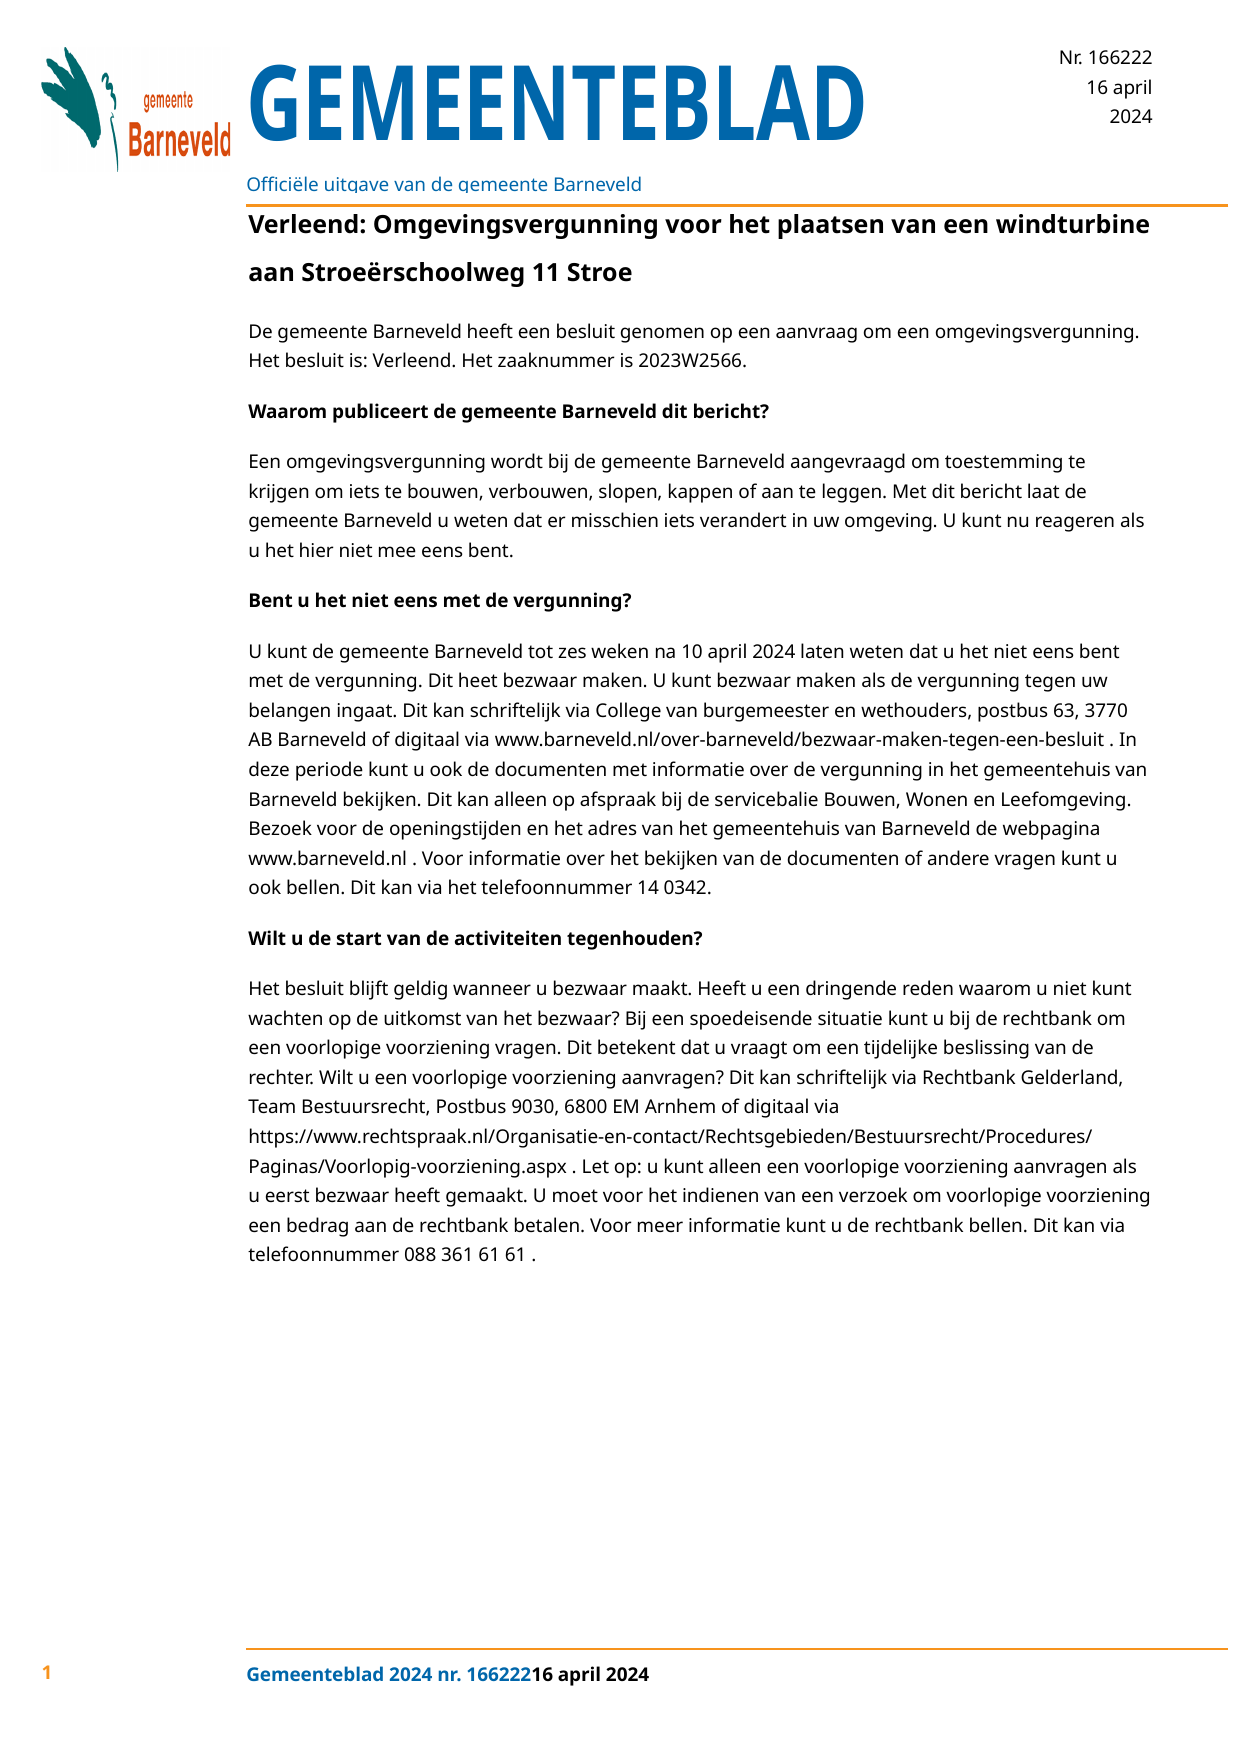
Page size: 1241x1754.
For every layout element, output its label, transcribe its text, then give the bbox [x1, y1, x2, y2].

text Een omgevingsvergunning wordt bij de gemeente Barneveld aangevraagd om toestemming te krijgen om iets te bouwen, verbouwen, slopen, kappen of aan te leggen. Met dit bericht laat de gemeente Barneveld u weten dat er misschien iets verandert in uw omgeving. U kunt nu reageren als u het hier niet mee eens bent. [248, 448, 1152, 563]
text Verleend: Omgevingsvergunning voor het plaatsen van een windturbine aan Stroeërschoolweg 11 Stroe [248, 207, 1152, 288]
text Het besluit blijft geldig wanneer u bezwaar maakt. Heeft u een dringende reden waarom u niet kunt wachten op de uitkomst van het bezwaar? Bij een spoedeisende situatie kunt u bij de rechtbank om een voorlopige voorziening vragen. Dit betekent dat u vraagt om een tijdelijke beslissing van de rechter. Wilt u een voorlopige voorziening aanvragen? Dit kan schriftelijk via Rechtbank Gelderland, Team Bestuursrecht, Postbus 9030, 6800 EM Arnhem of digitaal via https://www.rechtspraak.nl/Organisatie-en-contact/Rechtsgebieden/Bestuursrecht/Procedures/Paginas/Voorlopig-voorziening.aspx . Let op: u kunt alleen een voorlopige voorziening aanvragen als u eerst bezwaar heeft gemaakt. U moet voor het indienen van een verzoek om voorlopige voorziening een bedrag aan de rechtbank betalen. Voor meer informatie kunt u de rechtbank bellen. Dit kan via telefoonnummer 088 361 61 61 . [248, 975, 1152, 1267]
text Waarom publiceert de gemeente Barneveld dit bericht? [248, 398, 1152, 424]
picture [41, 47, 231, 172]
text U kunt de gemeente Barneveld tot zes weken na 10 april 2024 laten weten dat u het niet eens bent met de vergunning. Dit heet bezwaar maken. U kunt bezwaar maken als de vergunning tegen uw belangen ingaat. Dit kan schriftelijk via College van burgemeester en wethouders, postbus 63, 3770 AB Barneveld of digitaal via www.barneveld.nl/over-barneveld/bezwaar-maken-tegen-een-besluit . In deze periode kunt u ook de documenten met informatie over de vergunning in het gemeentehuis van Barneveld bekijken. Dit kan alleen op afspraak bij de servicebalie Bouwen, Wonen en Leefomgeving. Bezoek voor de openingstijden en het adres van het gemeentehuis van Barneveld de webpagina www.barneveld.nl . Voor informatie over het bekijken van de documenten of andere vragen kunt u ook bellen. Dit kan via het telefoonnummer 14 0342. [248, 638, 1152, 900]
text De gemeente Barneveld heeft een besluit genomen op een aanvraag om een omgevingsvergunning. Het besluit is: Verleend. Het zaaknummer is 2023W2566. [248, 318, 1152, 373]
text Bent u het niet eens met de vergunning? [248, 587, 1152, 613]
text Wilt u de start van de activiteiten tegenhouden? [248, 925, 1152, 951]
